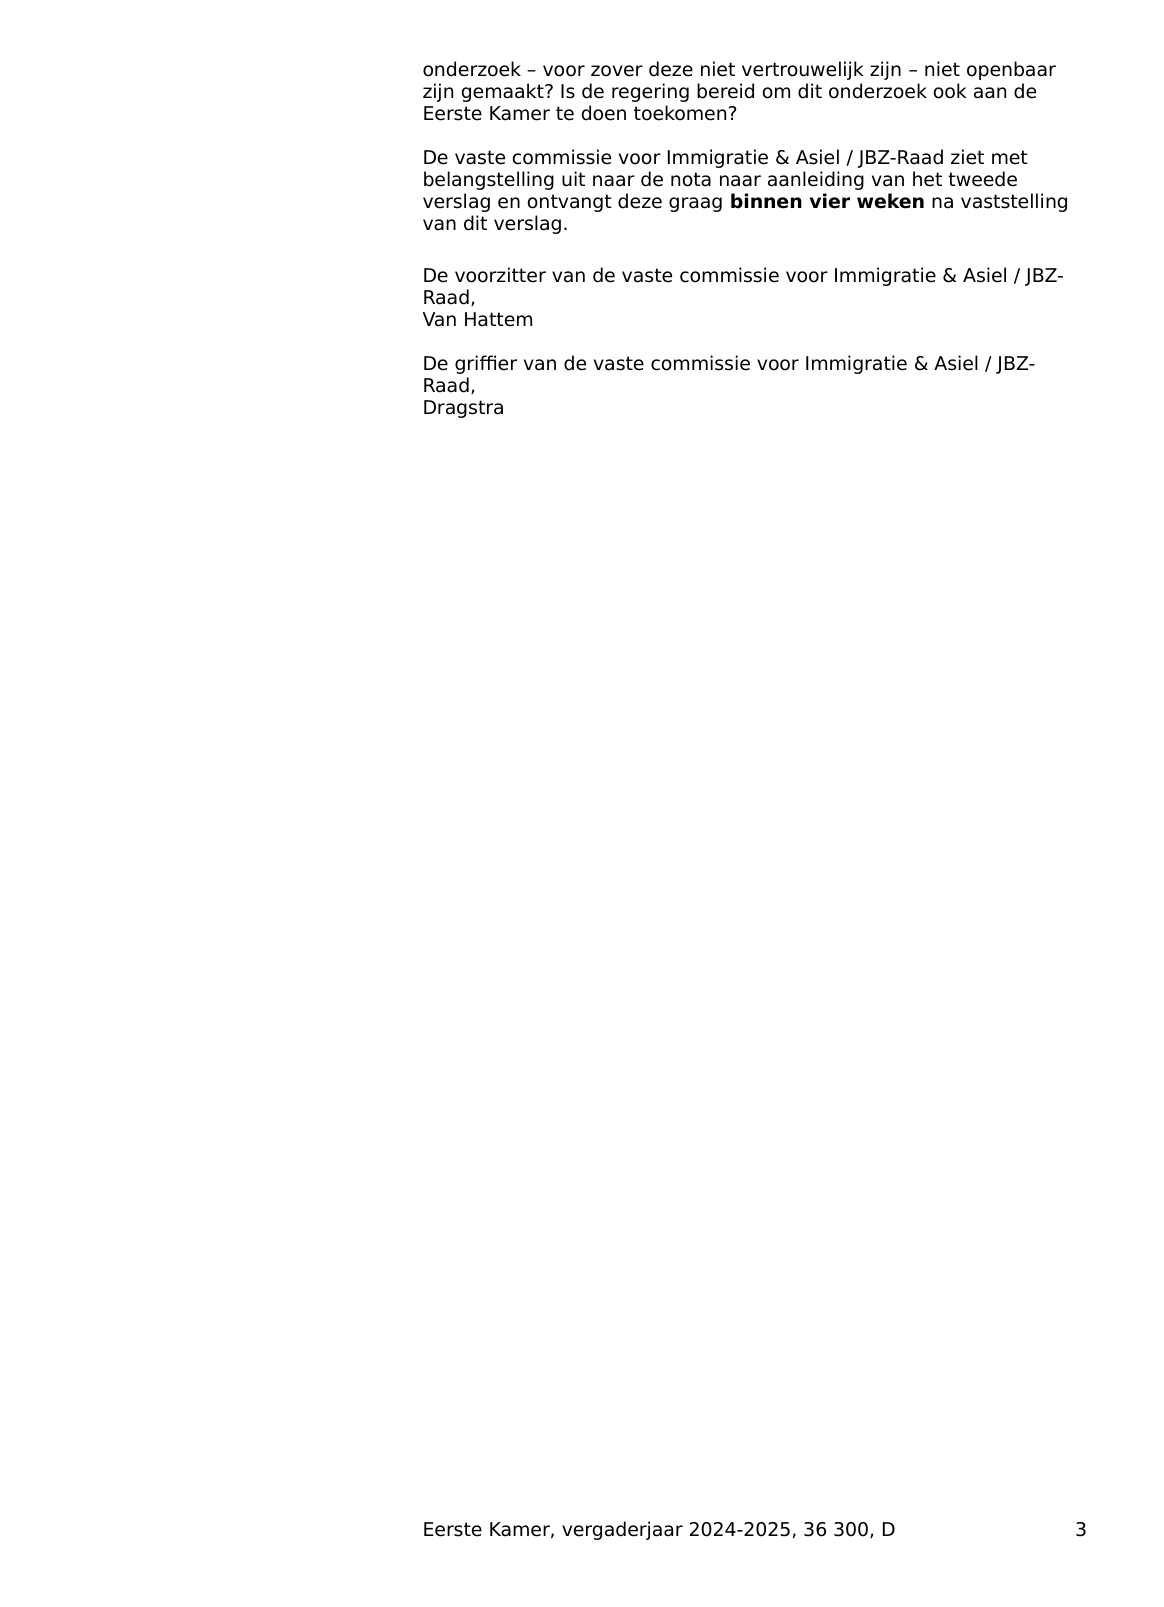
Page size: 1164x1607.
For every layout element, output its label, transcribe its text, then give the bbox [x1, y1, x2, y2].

text De vaste commissie voor Immigratie & Asiel / JBZ-Raad ziet met belangstelling uit naar de nota naar aanleiding van het tweede verslag en ontvangt deze graag binnen vier weken na vaststelling van dit verslag. [422, 147, 1087, 235]
text De griffier van de vaste commissie voor Immigratie & Asiel / JBZ-Raad, Dragstra [422, 353, 1087, 419]
text onderzoek – voor zover deze niet vertrouwelijk zijn – niet openbaar zijn gemaakt? Is de regering bereid om dit onderzoek ook aan de Eerste Kamer te doen toekomen? [422, 59, 1087, 125]
text De voorzitter van de vaste commissie voor Immigratie & Asiel / JBZ-Raad, Van Hattem [422, 265, 1087, 331]
